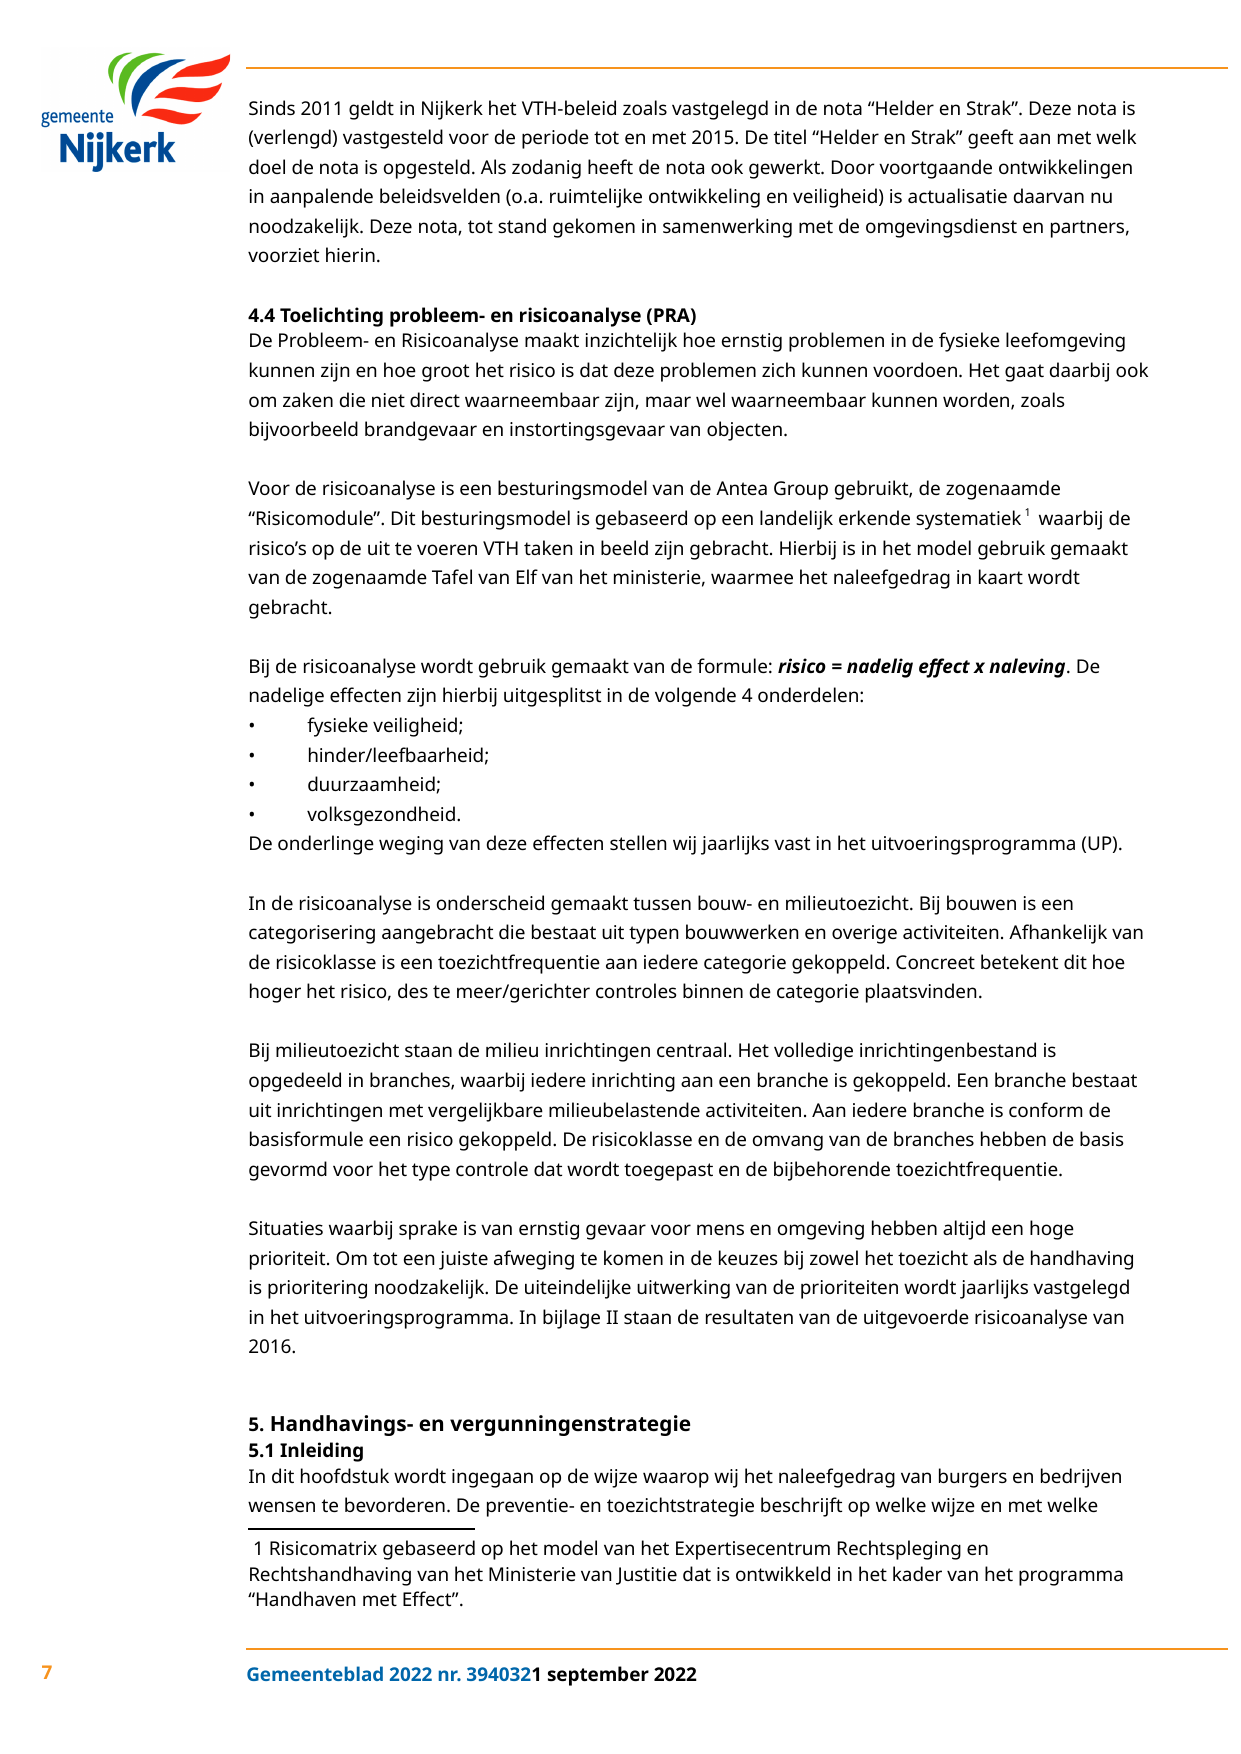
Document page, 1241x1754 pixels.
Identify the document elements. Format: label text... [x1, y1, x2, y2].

list volksgezondheid. [248, 801, 1152, 827]
text De onderlinge weging van deze effecten stellen wij jaarlijks vast in het uitvoeringsprogramma (UP). [248, 831, 1152, 856]
list fysieke veiligheid; [248, 712, 1152, 738]
text Bij milieutoezicht staan de milieu inrichtingen centraal. Het volledige inrichtingenbestand is opgedeeld in branches, waarbij iedere inrichting aan een branche is gekoppeld. Een branche bestaat uit inrichtingen met vergelijkbare milieubelastende activiteiten. Aan iedere branche is conform de basisformule een risico gekoppeld. De risicoklasse en de omvang van de branches hebben de basis gevormd voor het type controle dat wordt toegepast en de bijbehorende toezichtfrequentie. [248, 1038, 1152, 1182]
text Voor de risicoanalyse is een besturingsmodel van de Antea Group gebruikt, de zogenaamde “Risicomodule”. Dit besturingsmodel is gebaseerd op een landelijk erkende systematiek waarbij de risico’s op de uit te voeren VTH taken in beeld zijn gebracht. Hierbij is in het model gebruik gemaakt van de zogenaamde Tafel van Elf van het ministerie, waarmee het naleefgedrag in kaart wordt gebracht. [248, 476, 1152, 619]
text 4.4 Toelichting probleem- en risicoanalyse (PRA) [248, 302, 1152, 328]
text Risicomatrix gebaseerd op het model van het Expertisecentrum Rechtspleging en Rechtshandhaving van het Ministerie van Justitie dat is ontwikkeld in het kader van het programma “Handhaven met Effect”. [248, 1535, 1152, 1612]
text De Probleem- en Risicoanalyse maakt inzichtelijk hoe ernstig problemen in de fysieke leefomgeving kunnen zijn en hoe groot het risico is dat deze problemen zich kunnen voordoen. Het gaat daarbij ook om zaken die niet direct waarneembaar zijn, maar wel waarneembaar kunnen worden, zoals bijvoorbeeld brandgevaar en instortingsgevaar van objecten. [248, 328, 1152, 442]
text 5.1 Inleiding [248, 1437, 1152, 1463]
text Bij de risicoanalyse wordt gebruik gemaakt van de formule: risico = nadelig effect x naleving. De nadelige effecten zijn hierbij uitgesplitst in de volgende 4 onderdelen: [248, 653, 1152, 708]
text In de risicoanalyse is onderscheid gemaakt tussen bouw- en milieutoezicht. Bij bouwen is een categorisering aangebracht die bestaat uit typen bouwwerken en overige activiteiten. Afhankelijk van de risicoklasse is een toezichtfrequentie aan iedere categorie gekoppeld. Concreet betekent dit hoe hoger het risico, des te meer/gerichter controles binnen de categorie plaatsvinden. [248, 890, 1152, 1004]
text In dit hoofdstuk wordt ingegaan op de wijze waarop wij het naleefgedrag van burgers en bedrijven wensen te bevorderen. De preventie- en toezichtstrategie beschrijft op welke wijze en met welke [248, 1463, 1152, 1518]
list duurzaamheid; [248, 771, 1152, 797]
list hinder/leefbaarheid; [248, 742, 1152, 767]
text Sinds 2011 geldt in Nijkerk het VTH-beleid zoals vastgelegd in de nota “Helder en Strak”. Deze nota is (verlengd) vastgesteld voor de periode tot en met 2015. De titel “Helder en Strak” geeft aan met welk doel de nota is opgesteld. Als zodanig heeft de nota ook gewerkt. Door voortgaande ontwikkelingen in aanpalende beleidsvelden (o.a. ruimtelijke ontwikkeling en veiligheid) is actualisatie daarvan nu noodzakelijk. Deze nota, tot stand gekomen in samenwerking met de omgevingsdienst en partners, voorziet hierin. [248, 95, 1152, 268]
picture [41, 47, 231, 172]
text 5. Handhavings- en vergunningenstrategie [248, 1409, 1152, 1437]
text Situaties waarbij sprake is van ernstig gevaar voor mens en omgeving hebben altijd een hoge prioriteit. Om tot een juiste afweging te komen in de keuzes bij zowel het toezicht als de handhaving is prioritering noodzakelijk. De uiteindelijke uitwerking van de prioriteiten wordt jaarlijks vastgelegd in het uitvoeringsprogramma. In bijlage II staan de resultaten van de uitgevoerde risicoanalyse van 2016. [248, 1215, 1152, 1359]
